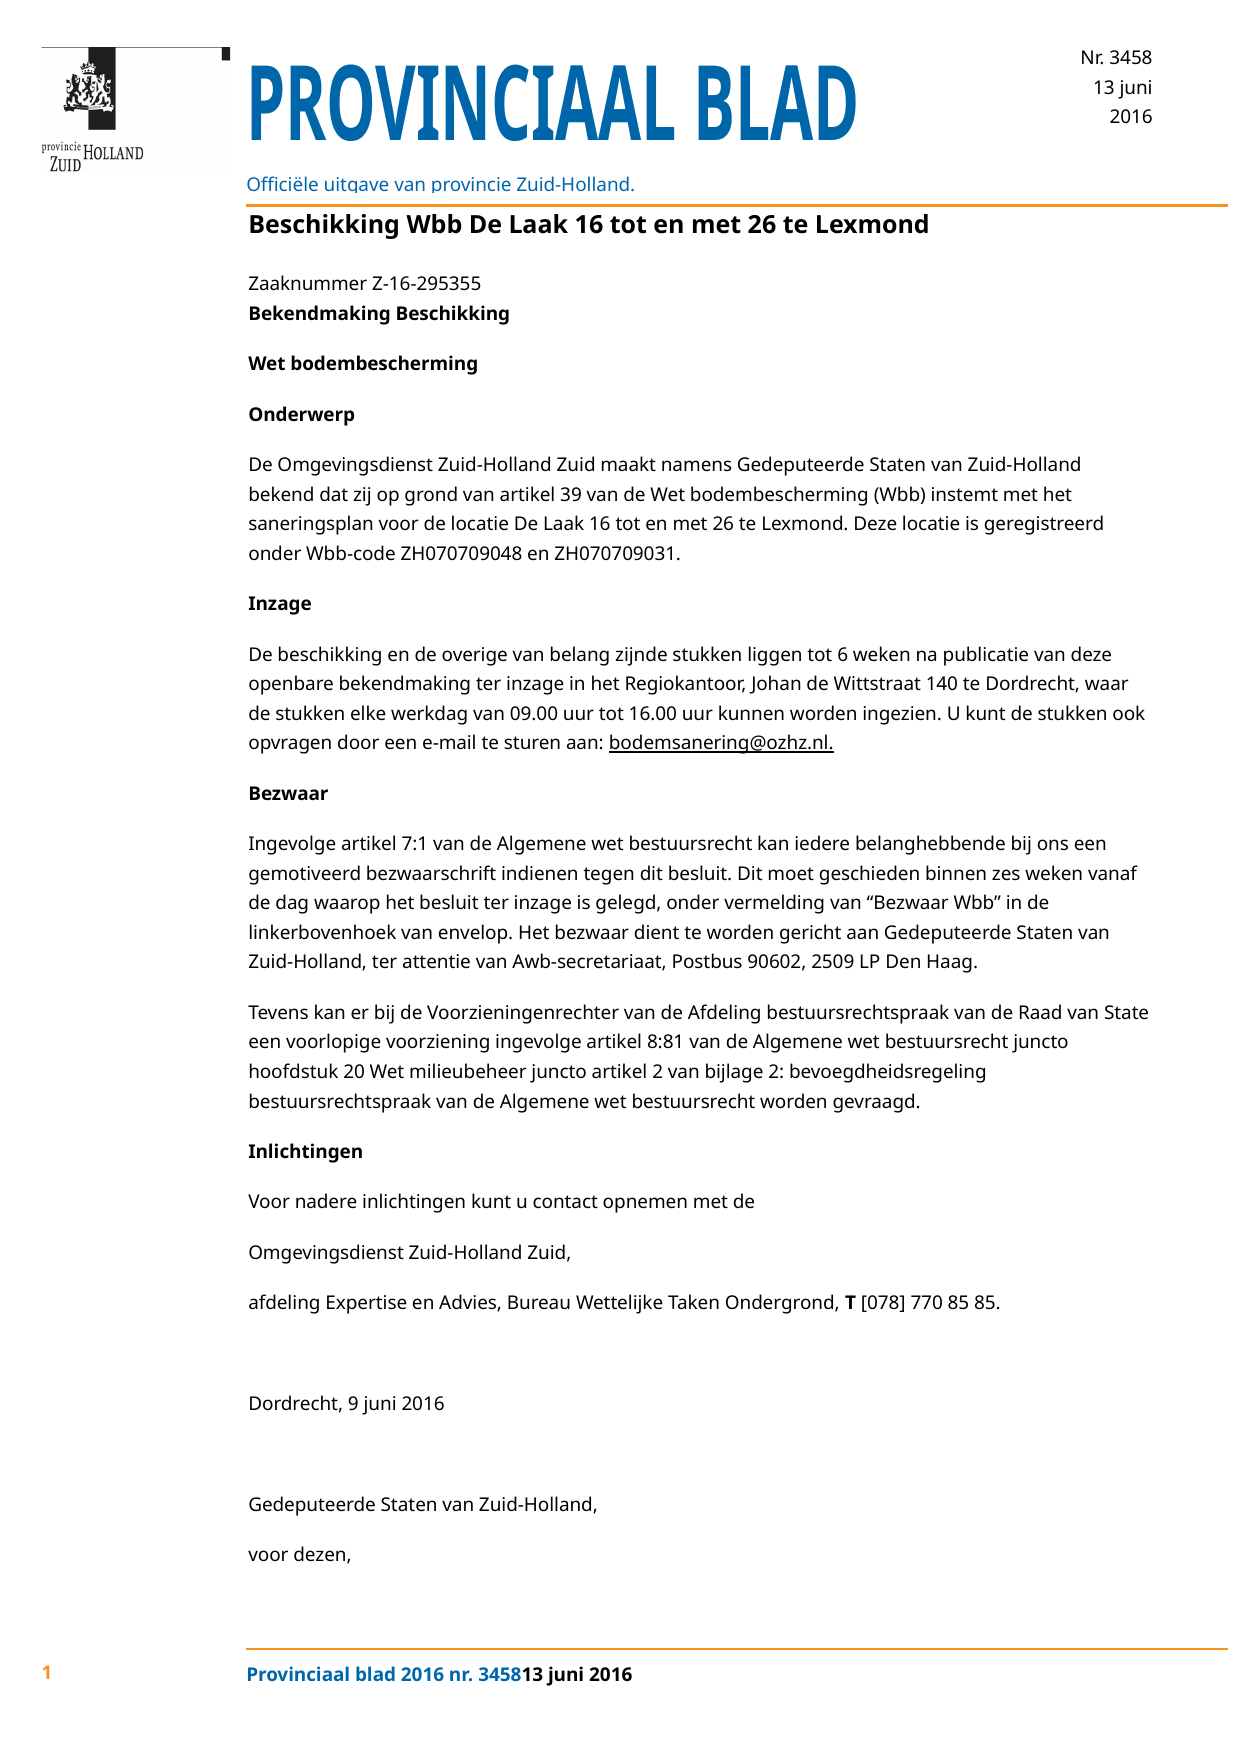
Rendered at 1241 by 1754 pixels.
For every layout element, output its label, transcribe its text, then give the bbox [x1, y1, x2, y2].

text Beschikking Wbb De Laak 16 tot en met 26 te Lexmond [248, 207, 1152, 241]
text Ingevolge artikel 7:1 van de Algemene wet bestuursrecht kan iedere belanghebbende bij ons een gemotiveerd bezwaarschrift indienen tegen dit besluit. Dit moet geschieden binnen zes weken vanaf de dag waarop het besluit ter inzage is gelegd, onder vermelding van “Bezwaar Wbb” in de linkerbovenhoek van envelop. Het bezwaar dient te worden gericht aan Gedeputeerde Staten van Zuid-Holland, ter attentie van Awb-secretariaat, Postbus 90602, 2509 LP Den Haag. [248, 830, 1152, 974]
picture [41, 47, 231, 172]
text Voor nadere inlichtingen kunt u contact opnemen met de [248, 1189, 1152, 1214]
text Omgevingsdienst Zuid-Holland Zuid, [248, 1239, 1152, 1265]
text Zaaknummer Z-16-295355 [248, 270, 1152, 296]
text Dordrecht, 9 juni 2016 [248, 1390, 1152, 1416]
text Inzage [248, 590, 1152, 616]
text Bezwaar [248, 780, 1152, 806]
text De beschikking en de overige van belang zijnde stukken liggen tot 6 weken na publicatie van deze openbare bekendmaking ter inzage in het Regiokantoor, Johan de Wittstraat 140 te Dordrecht, waar de stukken elke werkdag van 09.00 uur tot 16.00 uur kunnen worden ingezien. U kunt de stukken ook opvragen door een e-mail te sturen aan: bodemsanering@ozhz.nl. [248, 641, 1152, 755]
text voor dezen, [248, 1542, 1152, 1567]
text Tevens kan er bij de Voorzieningenrechter van de Afdeling bestuursrechtspraak van de Raad van State een voorlopige voorziening ingevolge artikel 8:81 van de Algemene wet bestuursrecht juncto hoofdstuk 20 Wet milieubeheer juncto artikel 2 van bijlage 2: bevoegdheidsregeling bestuursrechtspraak van de Algemene wet bestuursrecht worden gevraagd. [248, 999, 1152, 1113]
text Wet bodembescherming [248, 350, 1152, 376]
text Bekendmaking Beschikking [248, 300, 1152, 326]
text Onderwerp [248, 401, 1152, 426]
text Inlichtingen [248, 1138, 1152, 1164]
text Gedeputeerde Staten van Zuid-Holland, [248, 1491, 1152, 1517]
text De Omgevingsdienst Zuid-Holland Zuid maakt namens Gedeputeerde Staten van Zuid-Holland bekend dat zij op grond van artikel 39 van de Wet bodembescherming (Wbb) instemt met het saneringsplan voor de locatie De Laak 16 tot en met 26 te Lexmond. Deze locatie is geregistreerd onder Wbb-code ZH070709048 en ZH070709031. [248, 451, 1152, 566]
text afdeling Expertise en Advies, Bureau Wettelijke Taken Ondergrond, T [078] 770 85 85. [248, 1289, 1152, 1315]
